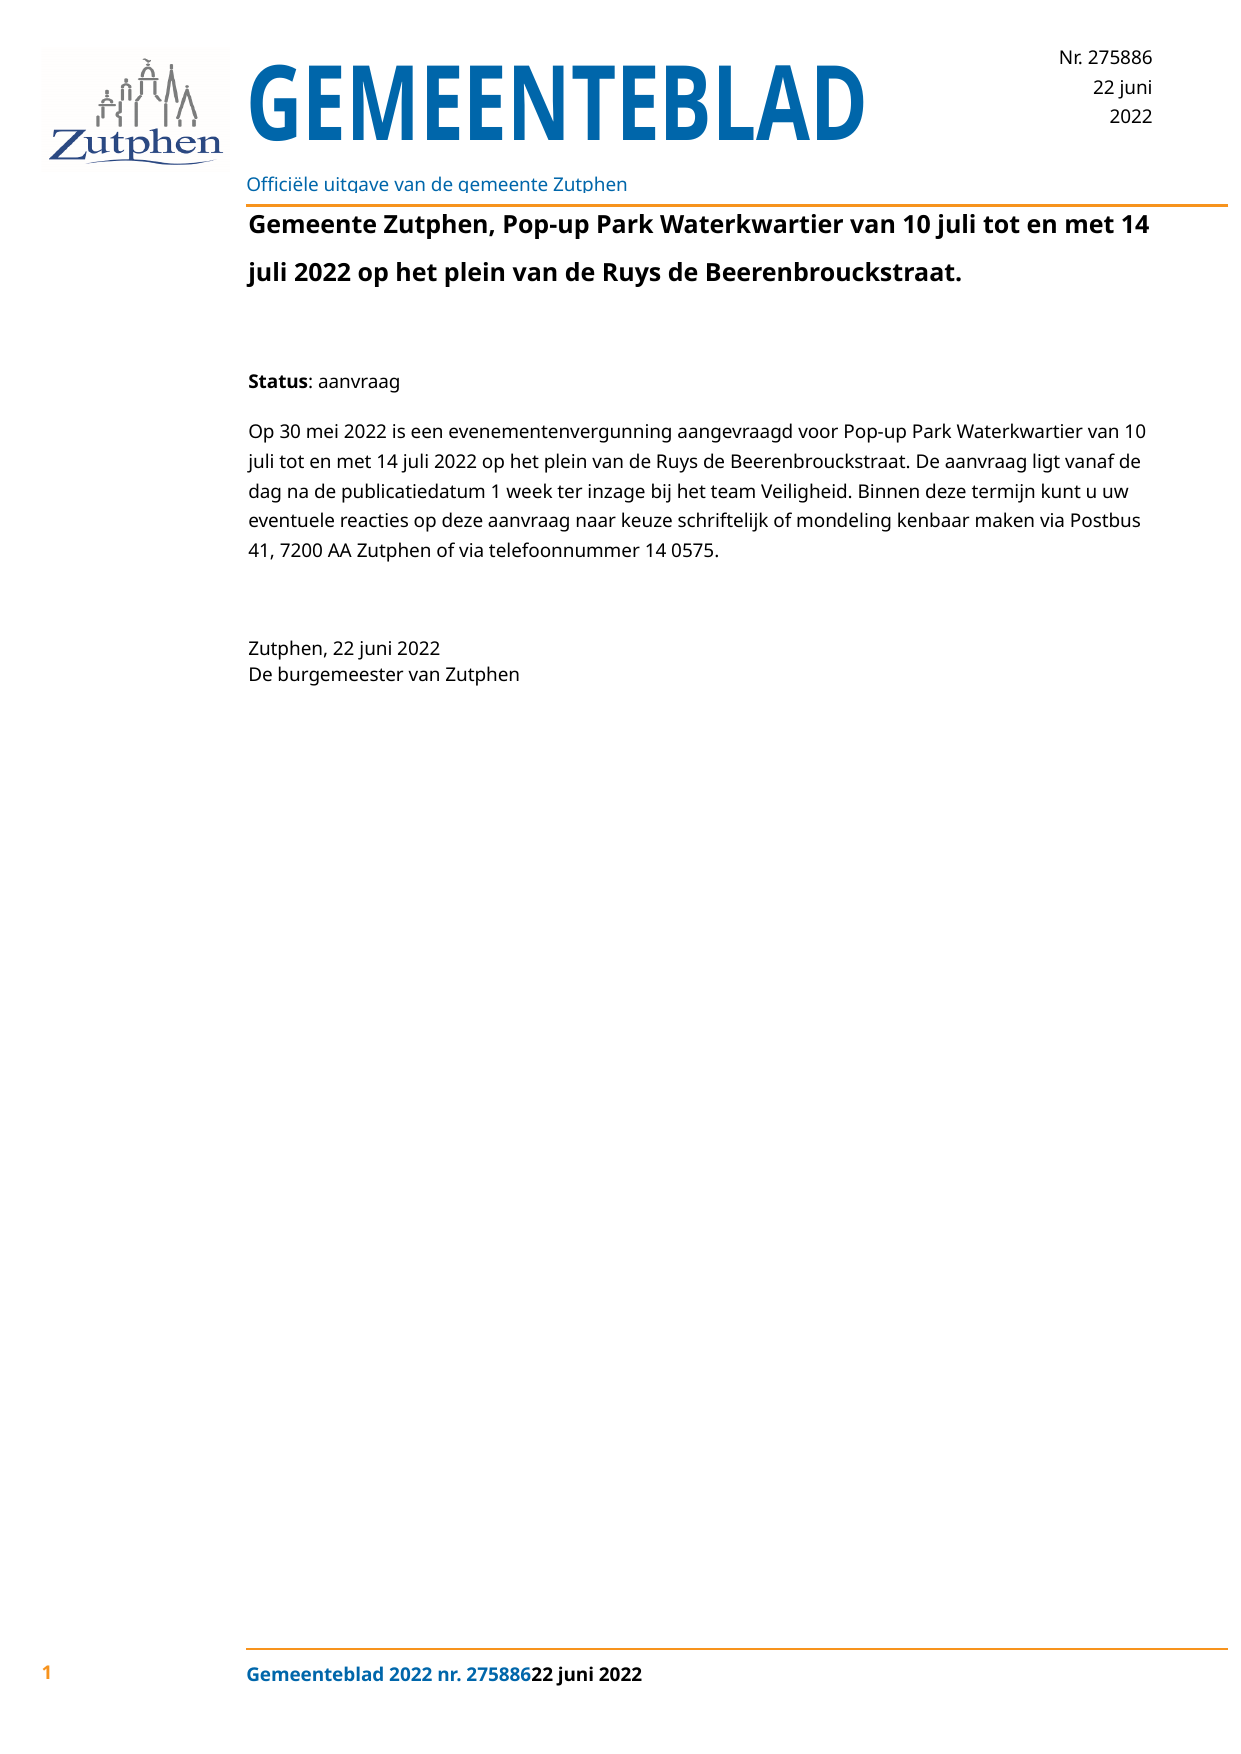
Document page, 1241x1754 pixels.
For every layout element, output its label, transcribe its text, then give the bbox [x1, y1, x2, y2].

text Zutphen, 22 juni 2022 [248, 635, 1152, 661]
text De burgemeester van Zutphen [248, 661, 1152, 687]
text Gemeente Zutphen, Pop-up Park Waterkwartier van 10 juli tot en met 14 juli 2022 op het plein van de Ruys de Beerenbrouckstraat. [248, 207, 1152, 288]
picture [41, 47, 231, 172]
text Op 30 mei 2022 is een evenementenvergunning aangevraagd voor Pop-up Park Waterkwartier van 10 juli tot en met 14 juli 2022 op het plein van de Ruys de Beerenbrouckstraat. De aanvraag ligt vanaf de dag na de publicatiedatum 1 week ter inzage bij het team Veiligheid. Binnen deze termijn kunt u uw eventuele reacties op deze aanvraag naar keuze schriftelijk of mondeling kenbaar maken via Postbus 41, 7200 AA Zutphen of via telefoonnummer 14 0575. [248, 419, 1152, 563]
text Status: aanvraag [248, 368, 1152, 394]
